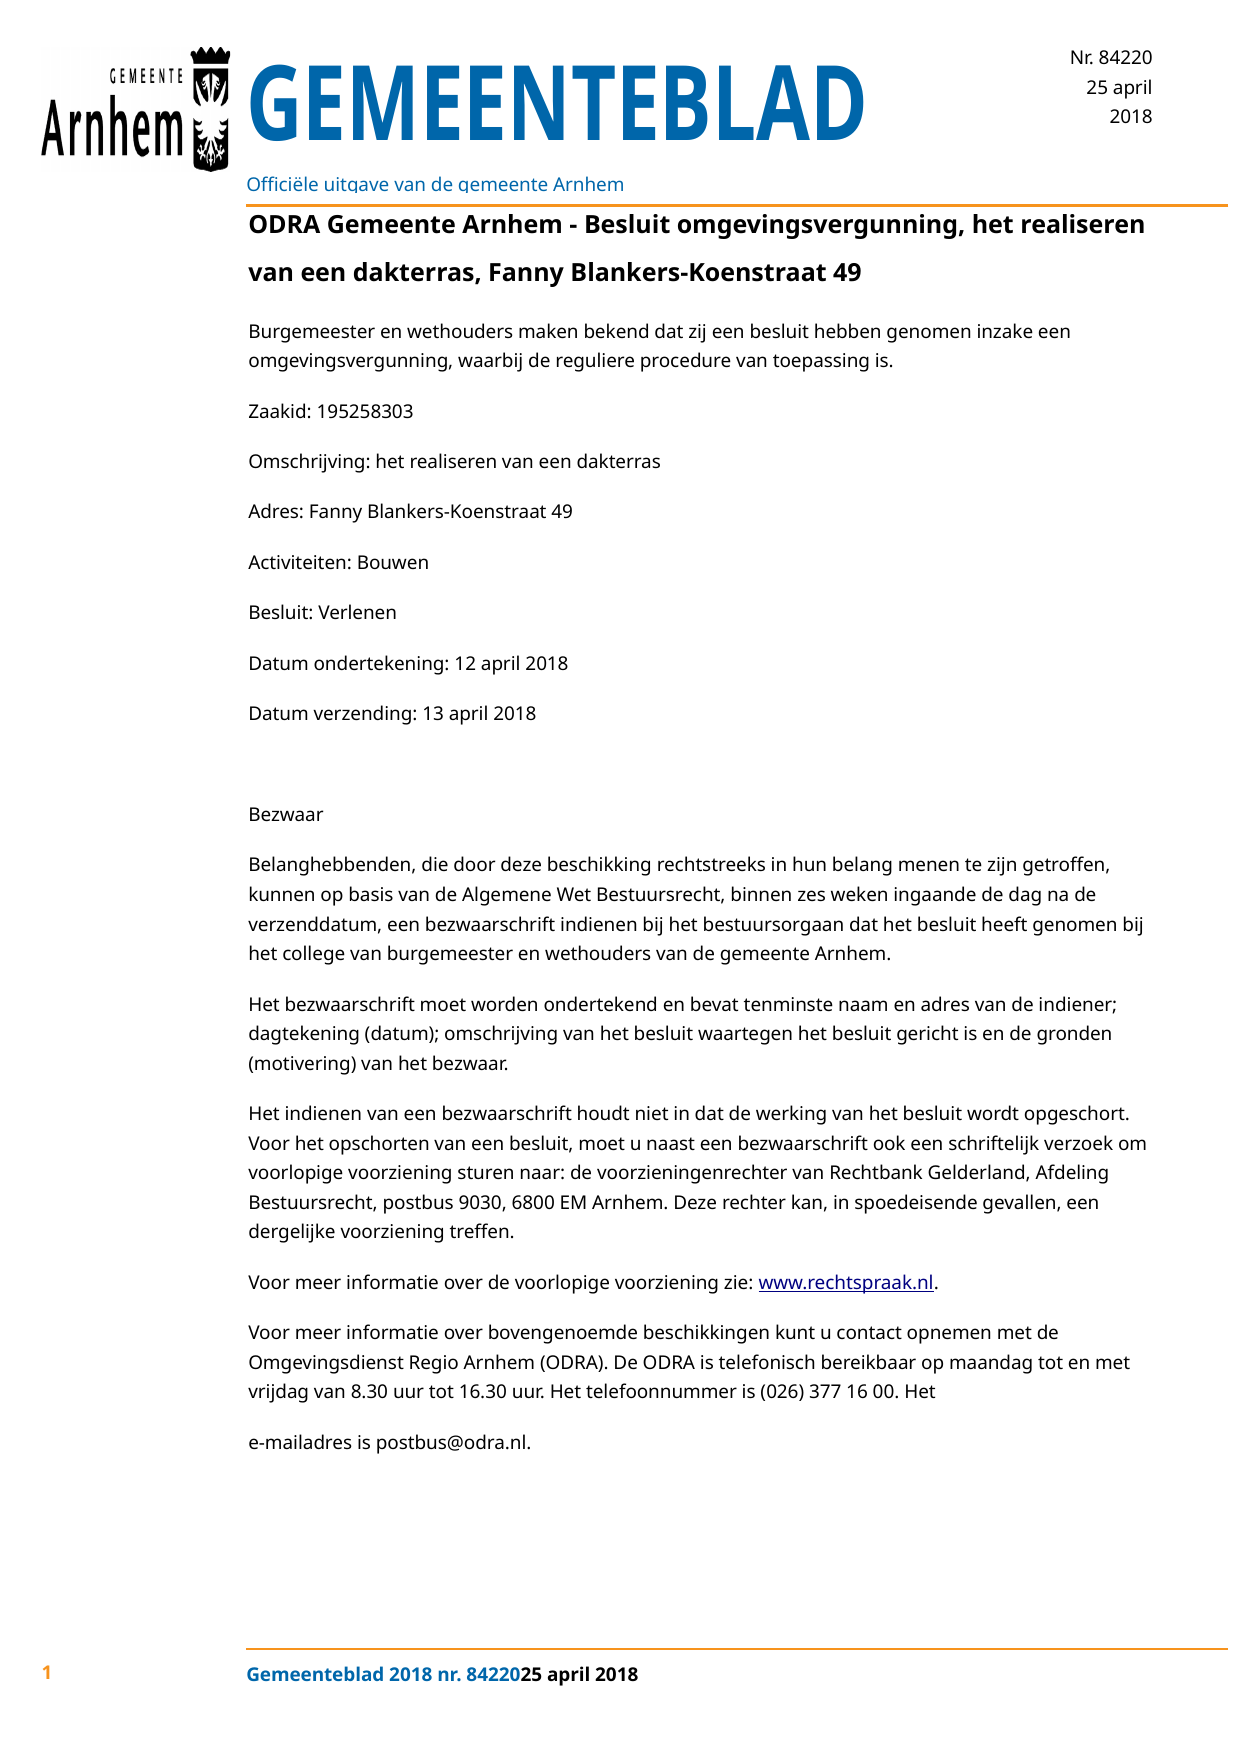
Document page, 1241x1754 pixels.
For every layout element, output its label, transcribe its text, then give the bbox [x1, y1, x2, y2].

text Bezwaar [248, 801, 1152, 827]
text Voor meer informatie over bovengenoemde beschikkingen kunt u contact opnemen met de Omgevingsdienst Regio Arnhem (ODRA). De ODRA is telefonisch bereikbaar op maandag tot en met vrijdag van 8.30 uur tot 16.30 uur. Het telefoonnummer is (026) 377 16 00. Het [248, 1319, 1152, 1404]
text Activiteiten: Bouwen [248, 549, 1152, 575]
text Voor meer informatie over de voorlopige voorziening zie: www.rechtspraak.nl. [248, 1269, 1152, 1295]
text Datum verzending: 13 april 2018 [248, 700, 1152, 726]
text Het indienen van een bezwaarschrift houdt niet in dat de werking van het besluit wordt opgeschort. Voor het opschorten van een besluit, moet u naast een bezwaarschrift ook een schriftelijk verzoek om voorlopige voorziening sturen naar: de voorzieningenrechter van Rechtbank Gelderland, Afdeling Bestuursrecht, postbus 9030, 6800 EM Arnhem. Deze rechter kan, in spoedeisende gevallen, een dergelijke voorziening treffen. [248, 1100, 1152, 1244]
text Zaakid: 195258303 [248, 398, 1152, 424]
text Belanghebbenden, die door deze beschikking rechtstreeks in hun belang menen te zijn getroffen, kunnen op basis van de Algemene Wet Bestuursrecht, binnen zes weken ingaande de dag na de verzenddatum, een bezwaarschrift indienen bij het bestuursorgaan dat het besluit heeft genomen bij het college van burgemeester en wethouders van de gemeente Arnhem. [248, 852, 1152, 966]
picture [41, 47, 231, 172]
text ODRA Gemeente Arnhem - Besluit omgevingsvergunning, het realiseren van een dakterras, Fanny Blankers-Koenstraat 49 [248, 207, 1152, 288]
text e-mailadres is postbus@odra.nl. [248, 1429, 1152, 1455]
text Het bezwaarschrift moet worden ondertekend en bevat tenminste naam en adres van de indiener; dagtekening (datum); omschrijving van het besluit waartegen het besluit gericht is en de gronden (motivering) van het bezwaar. [248, 991, 1152, 1076]
text Omschrijving: het realiseren van een dakterras [248, 448, 1152, 474]
text Burgemeester en wethouders maken bekend dat zij een besluit hebben genomen inzake een omgevingsvergunning, waarbij de reguliere procedure van toepassing is. [248, 318, 1152, 373]
text Adres: Fanny Blankers-Koenstraat 49 [248, 499, 1152, 524]
text Besluit: Verlenen [248, 599, 1152, 625]
text Datum ondertekening: 12 april 2018 [248, 650, 1152, 676]
